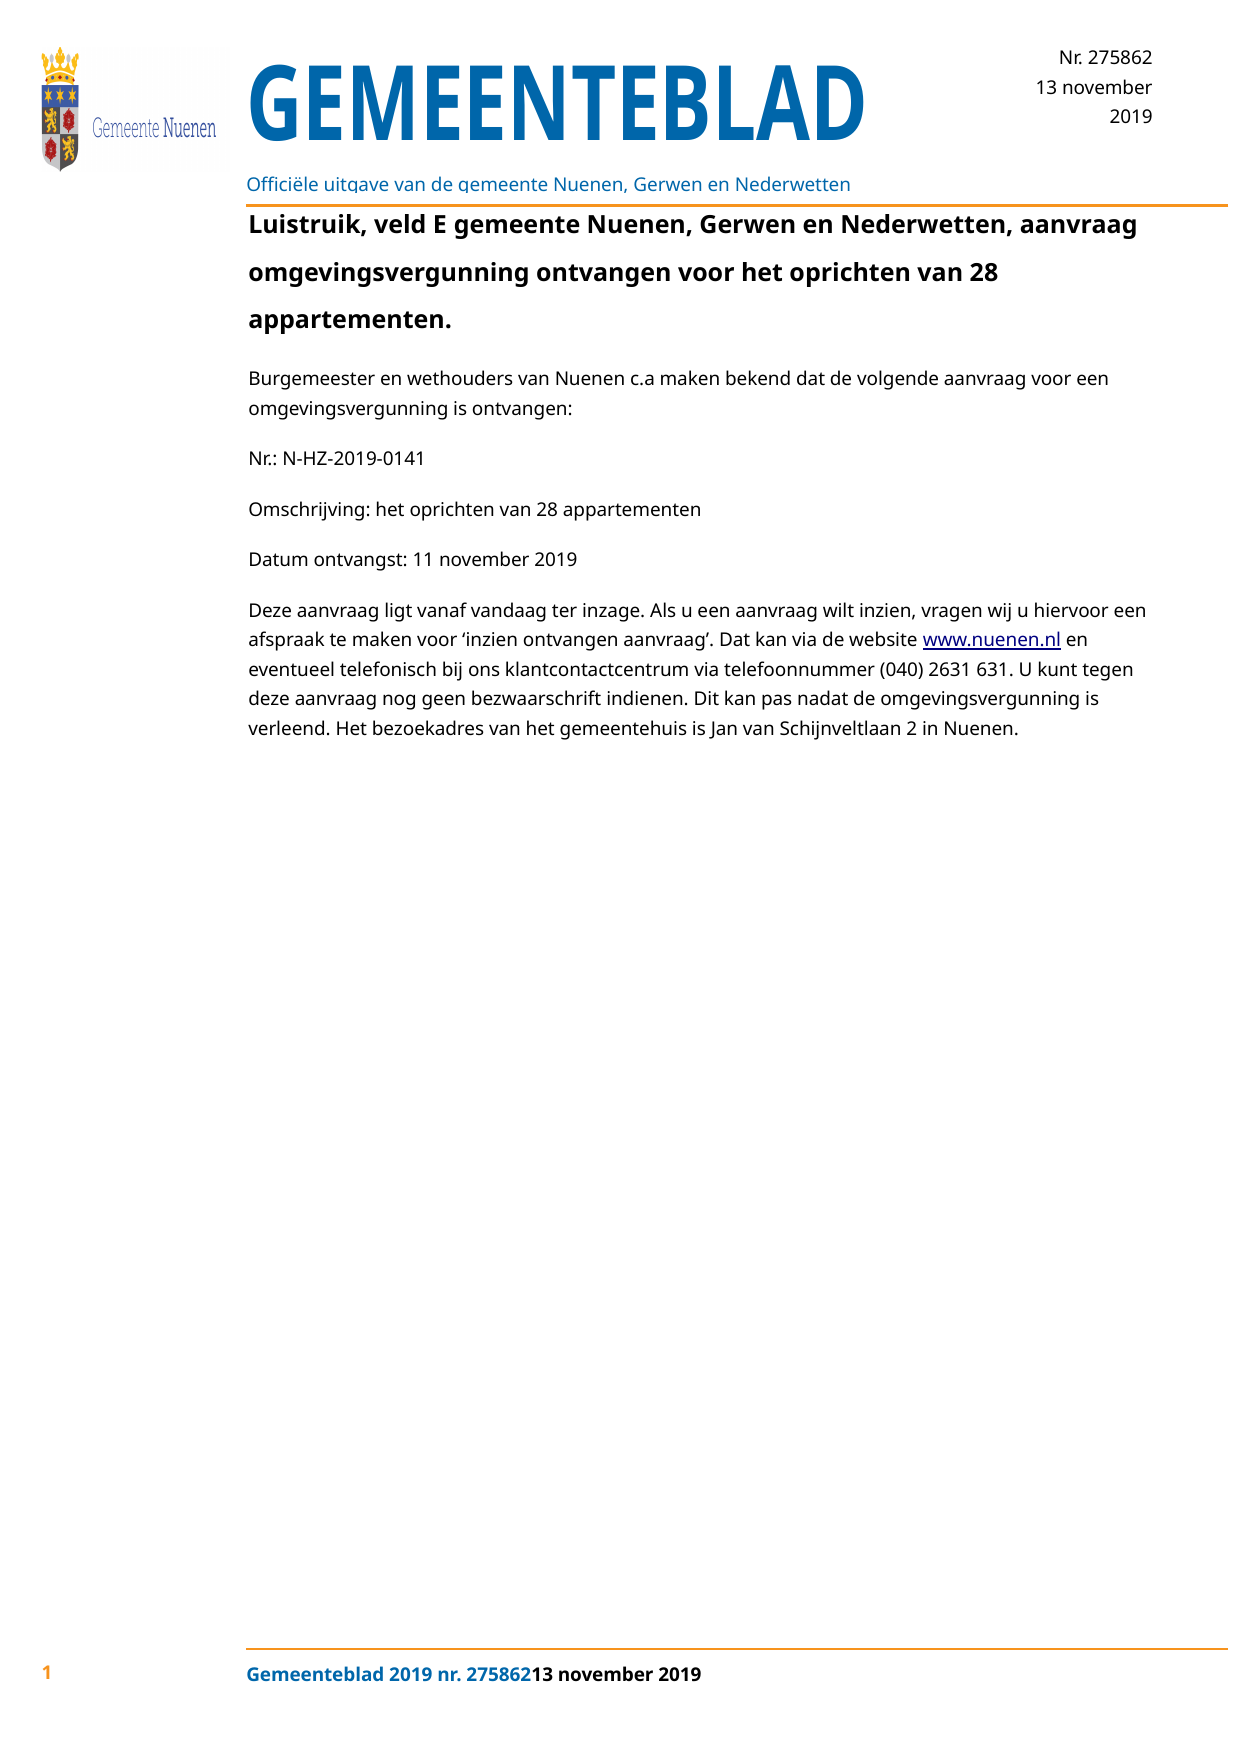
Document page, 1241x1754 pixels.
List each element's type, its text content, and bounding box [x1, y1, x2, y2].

text Deze aanvraag ligt vanaf vandaag ter inzage. Als u een aanvraag wilt inzien, vragen wij u hiervoor een afspraak te maken voor ‘inzien ontvangen aanvraag’. Dat kan via de website www.nuenen.nl en eventueel telefonisch bij ons klantcontactcentrum via telefoonnummer (040) 2631 631. U kunt tegen deze aanvraag nog geen bezwaarschrift indienen. Dit kan pas nadat de omgevingsvergunning is verleend. Het bezoekadres van het gemeentehuis is Jan van Schijnveltlaan 2 in Nuenen. [248, 597, 1152, 741]
text Burgemeester en wethouders van Nuenen c.a maken bekend dat de volgende aanvraag voor een omgevingsvergunning is ontvangen: [248, 366, 1152, 421]
text Omschrijving: het oprichten van 28 appartementen [248, 496, 1152, 522]
text Datum ontvangst: 11 november 2019 [248, 546, 1152, 572]
picture [41, 47, 231, 172]
text Luistruik, veld E gemeente Nuenen, Gerwen en Nederwetten, aanvraag omgevingsvergunning ontvangen voor het oprichten van 28 appartementen. [248, 207, 1152, 336]
text Nr.: N-HZ-2019-0141 [248, 446, 1152, 471]
